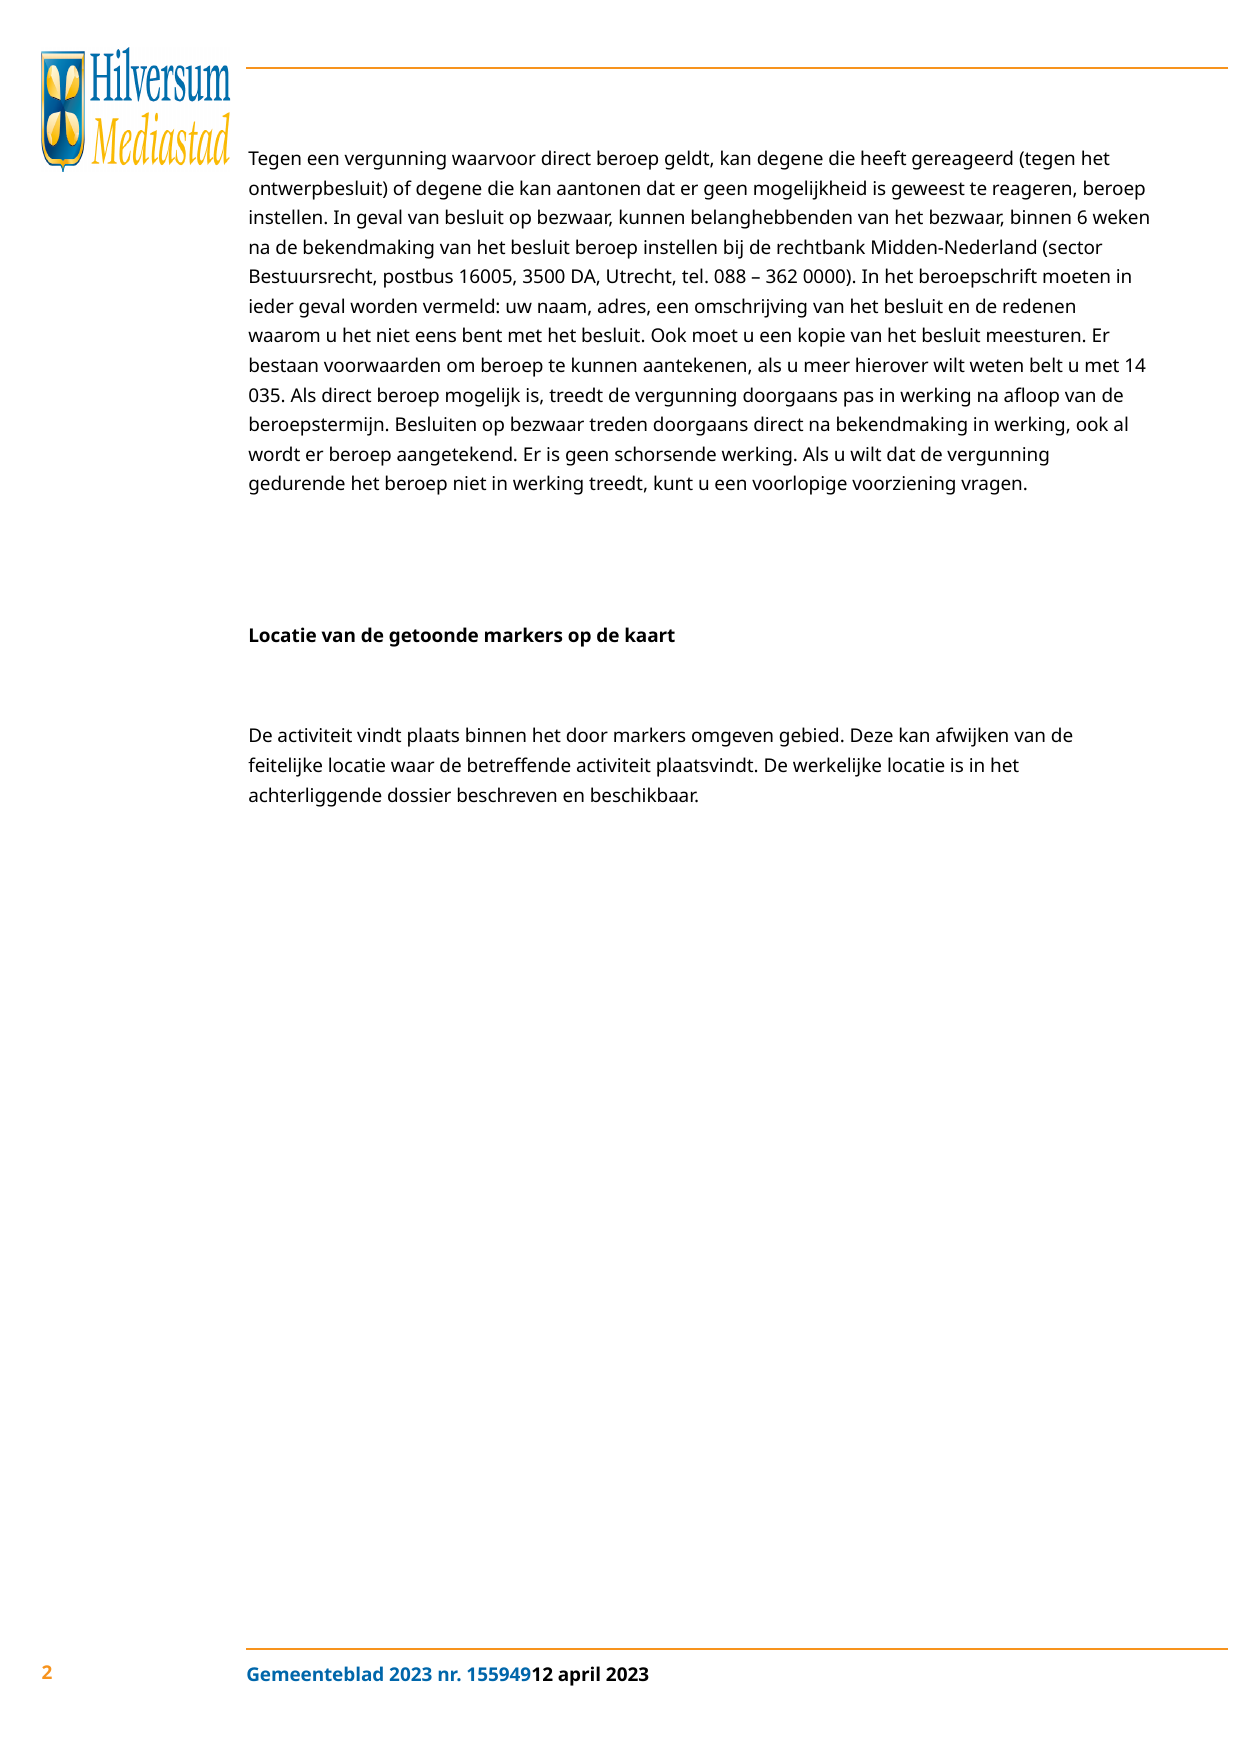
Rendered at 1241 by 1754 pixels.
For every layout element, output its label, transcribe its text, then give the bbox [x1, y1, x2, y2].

text Locatie van de getoonde markers op de kaart [248, 622, 1152, 648]
text De activiteit vindt plaats binnen het door markers omgeven gebied. Deze kan afwijken van de feitelijke locatie waar de betreffende activiteit plaatsvindt. De werkelijke locatie is in het achterliggende dossier beschreven en beschikbaar. [248, 723, 1152, 808]
text Tegen een vergunning waarvoor direct beroep geldt, kan degene die heeft gereageerd (tegen het ontwerpbesluit) of degene die kan aantonen dat er geen mogelijkheid is geweest te reageren, beroep instellen. In geval van besluit op bezwaar, kunnen belanghebbenden van het bezwaar, binnen 6 weken na de bekendmaking van het besluit beroep instellen bij de rechtbank Midden-Nederland (sector Bestuursrecht, postbus 16005, 3500 DA, Utrecht, tel. 088 – 362 0000). In het beroepschrift moeten in ieder geval worden vermeld: uw naam, adres, een omschrijving van het besluit en de redenen waarom u het niet eens bent met het besluit. Ook moet u een kopie van het besluit meesturen. Er bestaan voorwaarden om beroep te kunnen aantekenen, als u meer hierover wilt weten belt u met 14 035. Als direct beroep mogelijk is, treedt de vergunning doorgaans pas in werking na afloop van de beroepstermijn. Besluiten op bezwaar treden doorgaans direct na bekendmaking in werking, ook al wordt er beroep aangetekend. Er is geen schorsende werking. Als u wilt dat de vergunning gedurende het beroep niet in werking treedt, kunt u een voorlopige voorziening vragen. [248, 145, 1152, 496]
picture [41, 47, 231, 172]
